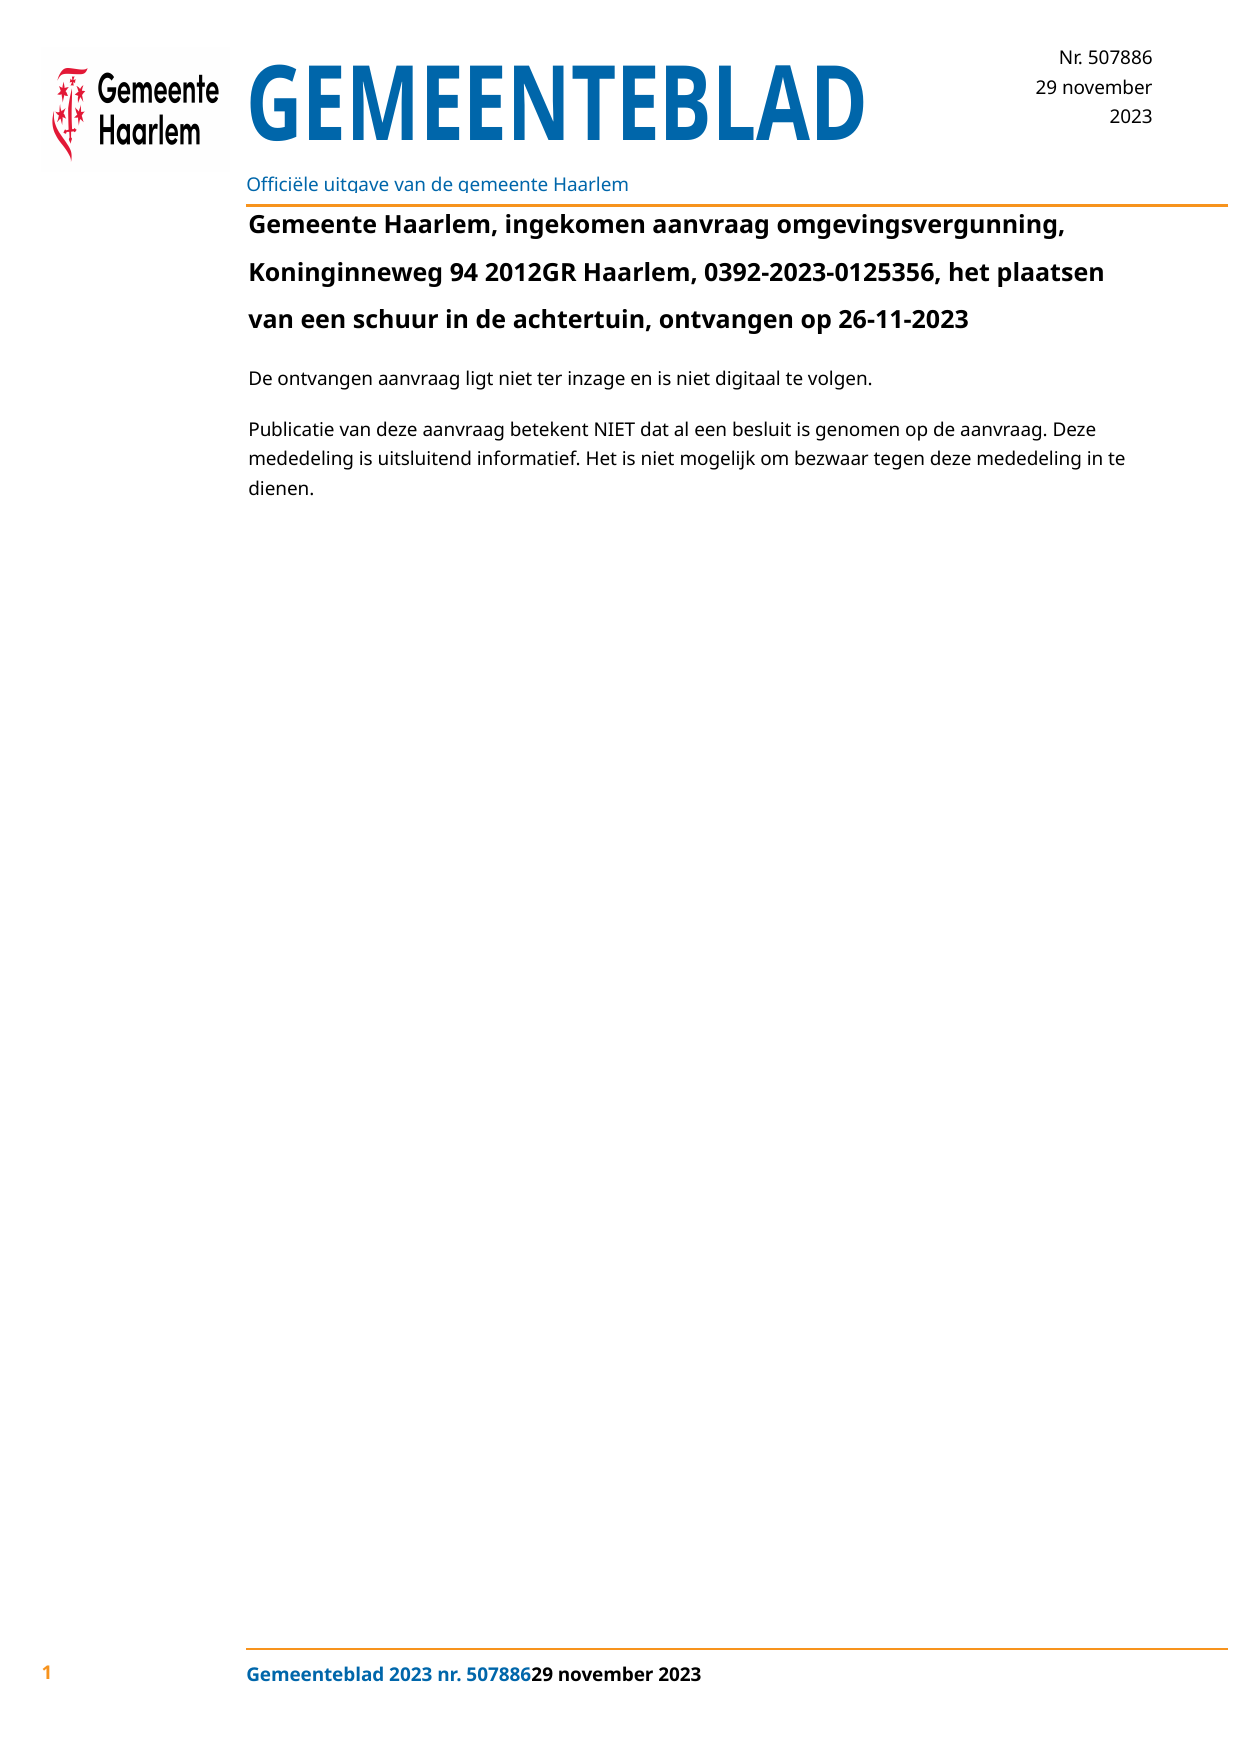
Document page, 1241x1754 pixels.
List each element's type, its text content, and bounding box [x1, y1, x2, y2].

text Publicatie van deze aanvraag betekent NIET dat al een besluit is genomen op de aanvraag. Deze mededeling is uitsluitend informatief. Het is niet mogelijk om bezwaar tegen deze mededeling in te dienen. [248, 416, 1152, 501]
picture [41, 47, 231, 172]
text Gemeente Haarlem, ingekomen aanvraag omgevingsvergunning, Koninginneweg 94 2012GR Haarlem, 0392-2023-0125356, het plaatsen van een schuur in de achtertuin, ontvangen op 26-11-2023 [248, 207, 1152, 336]
text De ontvangen aanvraag ligt niet ter inzage en is niet digitaal te volgen. [248, 366, 1152, 391]
